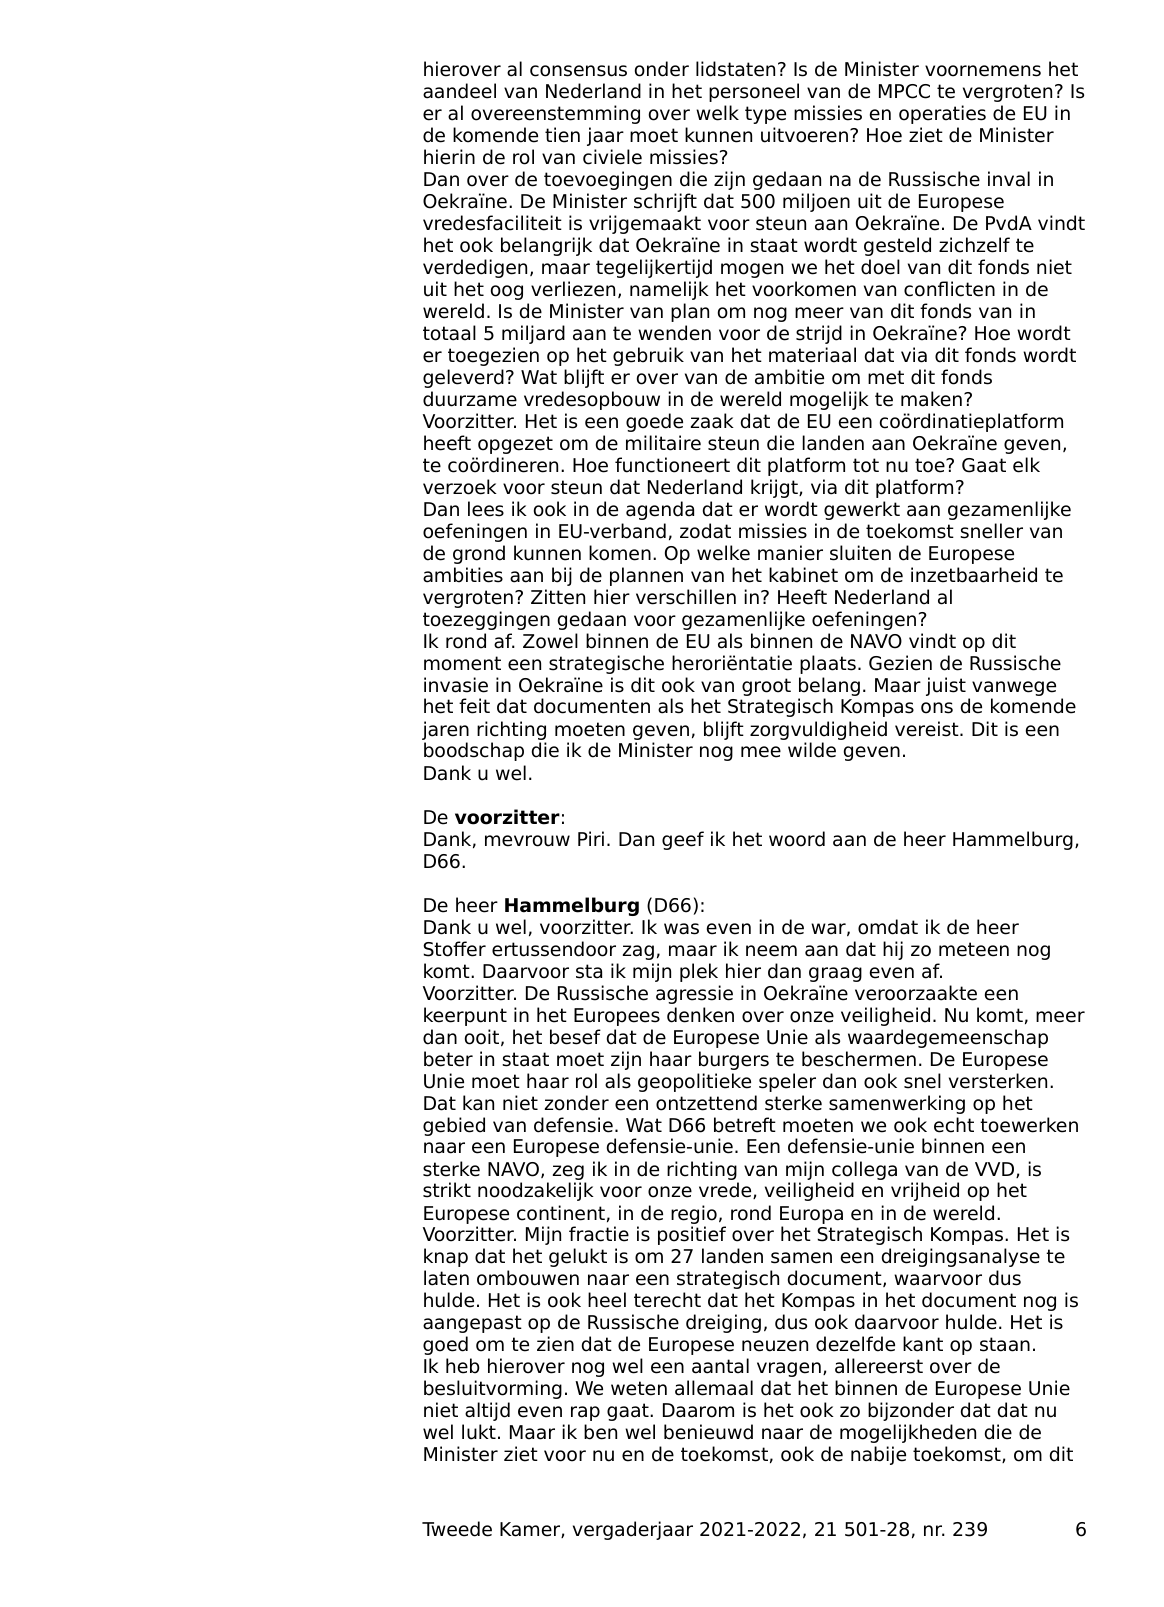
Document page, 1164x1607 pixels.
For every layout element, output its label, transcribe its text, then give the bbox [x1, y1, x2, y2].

text Voorzitter. De Russische agressie in Oekraïne veroorzaakte een keerpunt in het Europees denken over onze veiligheid. Nu komt, meer dan ooit, het besef dat de Europese Unie als waardegemeenschap beter in staat moet zijn haar burgers te beschermen. De Europese Unie moet haar rol als geopolitieke speler dan ook snel versterken. Dat kan niet zonder een ontzettend sterke samenwerking op het gebied van defensie. Wat D66 betreft moeten we ook echt toewerken naar een Europese defensie-unie. Een defensie-unie binnen een sterke NAVO, zeg ik in de richting van mijn collega van de VVD, is strikt noodzakelijk voor onze vrede, veiligheid en vrijheid op het Europese continent, in de regio, rond Europa en in de wereld. [422, 983, 1087, 1224]
text hierover al consensus onder lidstaten? Is de Minister voornemens het aandeel van Nederland in het personeel van de MPCC te vergroten? Is er al overeenstemming over welk type missies en operaties de EU in de komende tien jaar moet kunnen uitvoeren? Hoe ziet de Minister hierin de rol van civiele missies? [422, 59, 1087, 169]
text Ik heb hierover nog wel een aantal vragen, allereerst over de besluitvorming. We weten allemaal dat het binnen de Europese Unie niet altijd even rap gaat. Daarom is het ook zo bijzonder dat dat nu wel lukt. Maar ik ben wel benieuwd naar de mogelijkheden die de Minister ziet voor nu en de toekomst, ook de nabije toekomst, om dit [422, 1356, 1087, 1466]
text Dan lees ik ook in de agenda dat er wordt gewerkt aan gezamenlijke oefeningen in EU-verband, zodat missies in de toekomst sneller van de grond kunnen komen. Op welke manier sluiten de Europese ambities aan bij de plannen van het kabinet om de inzetbaarheid te vergroten? Zitten hier verschillen in? Heeft Nederland al toezeggingen gedaan voor gezamenlijke oefeningen? [422, 499, 1087, 631]
text Ik rond af. Zowel binnen de EU als binnen de NAVO vindt op dit moment een strategische heroriëntatie plaats. Gezien de Russische invasie in Oekraïne is dit ook van groot belang. Maar juist vanwege het feit dat documenten als het Strategisch Kompas ons de komende jaren richting moeten geven, blijft zorgvuldigheid vereist. Dit is een boodschap die ik de Minister nog mee wilde geven. [422, 631, 1087, 762]
text Voorzitter. Mijn fractie is positief over het Strategisch Kompas. Het is knap dat het gelukt is om 27 landen samen een dreigingsanalyse te laten ombouwen naar een strategisch document, waarvoor dus hulde. Het is ook heel terecht dat het Kompas in het document nog is aangepast op de Russische dreiging, dus ook daarvoor hulde. Het is goed om te zien dat de Europese neuzen dezelfde kant op staan. [422, 1224, 1087, 1356]
text Dank u wel, voorzitter. Ik was even in de war, omdat ik de heer Stoffer ertussendoor zag, maar ik neem aan dat hij zo meteen nog komt. Daarvoor sta ik mijn plek hier dan graag even af. [422, 917, 1087, 983]
text Dank u wel. [422, 762, 1087, 784]
text Dan over de toevoegingen die zijn gedaan na de Russische inval in Oekraïne. De Minister schrijft dat 500 miljoen uit de Europese vredesfaciliteit is vrijgemaakt voor steun aan Oekraïne. De PvdA vindt het ook belangrijk dat Oekraïne in staat wordt gesteld zichzelf te verdedigen, maar tegelijkertijd mogen we het doel van dit fonds niet uit het oog verliezen, namelijk het voorkomen van conflicten in de wereld. Is de Minister van plan om nog meer van dit fonds van in totaal 5 miljard aan te wenden voor de strijd in Oekraïne? Hoe wordt er toegezien op het gebruik van het materiaal dat via dit fonds wordt geleverd? Wat blijft er over van de ambitie om met dit fonds duurzame vredesopbouw in de wereld mogelijk te maken? [422, 169, 1087, 411]
text De heer Hammelburg (D66): [422, 895, 1087, 917]
text De voorzitter: [422, 807, 1087, 828]
text Voorzitter. Het is een goede zaak dat de EU een coördinatieplatform heeft opgezet om de militaire steun die landen aan Oekraïne geven, te coördineren. Hoe functioneert dit platform tot nu toe? Gaat elk verzoek voor steun dat Nederland krijgt, via dit platform? [422, 411, 1087, 499]
text Dank, mevrouw Piri. Dan geef ik het woord aan de heer Hammelburg, D66. [422, 828, 1087, 872]
